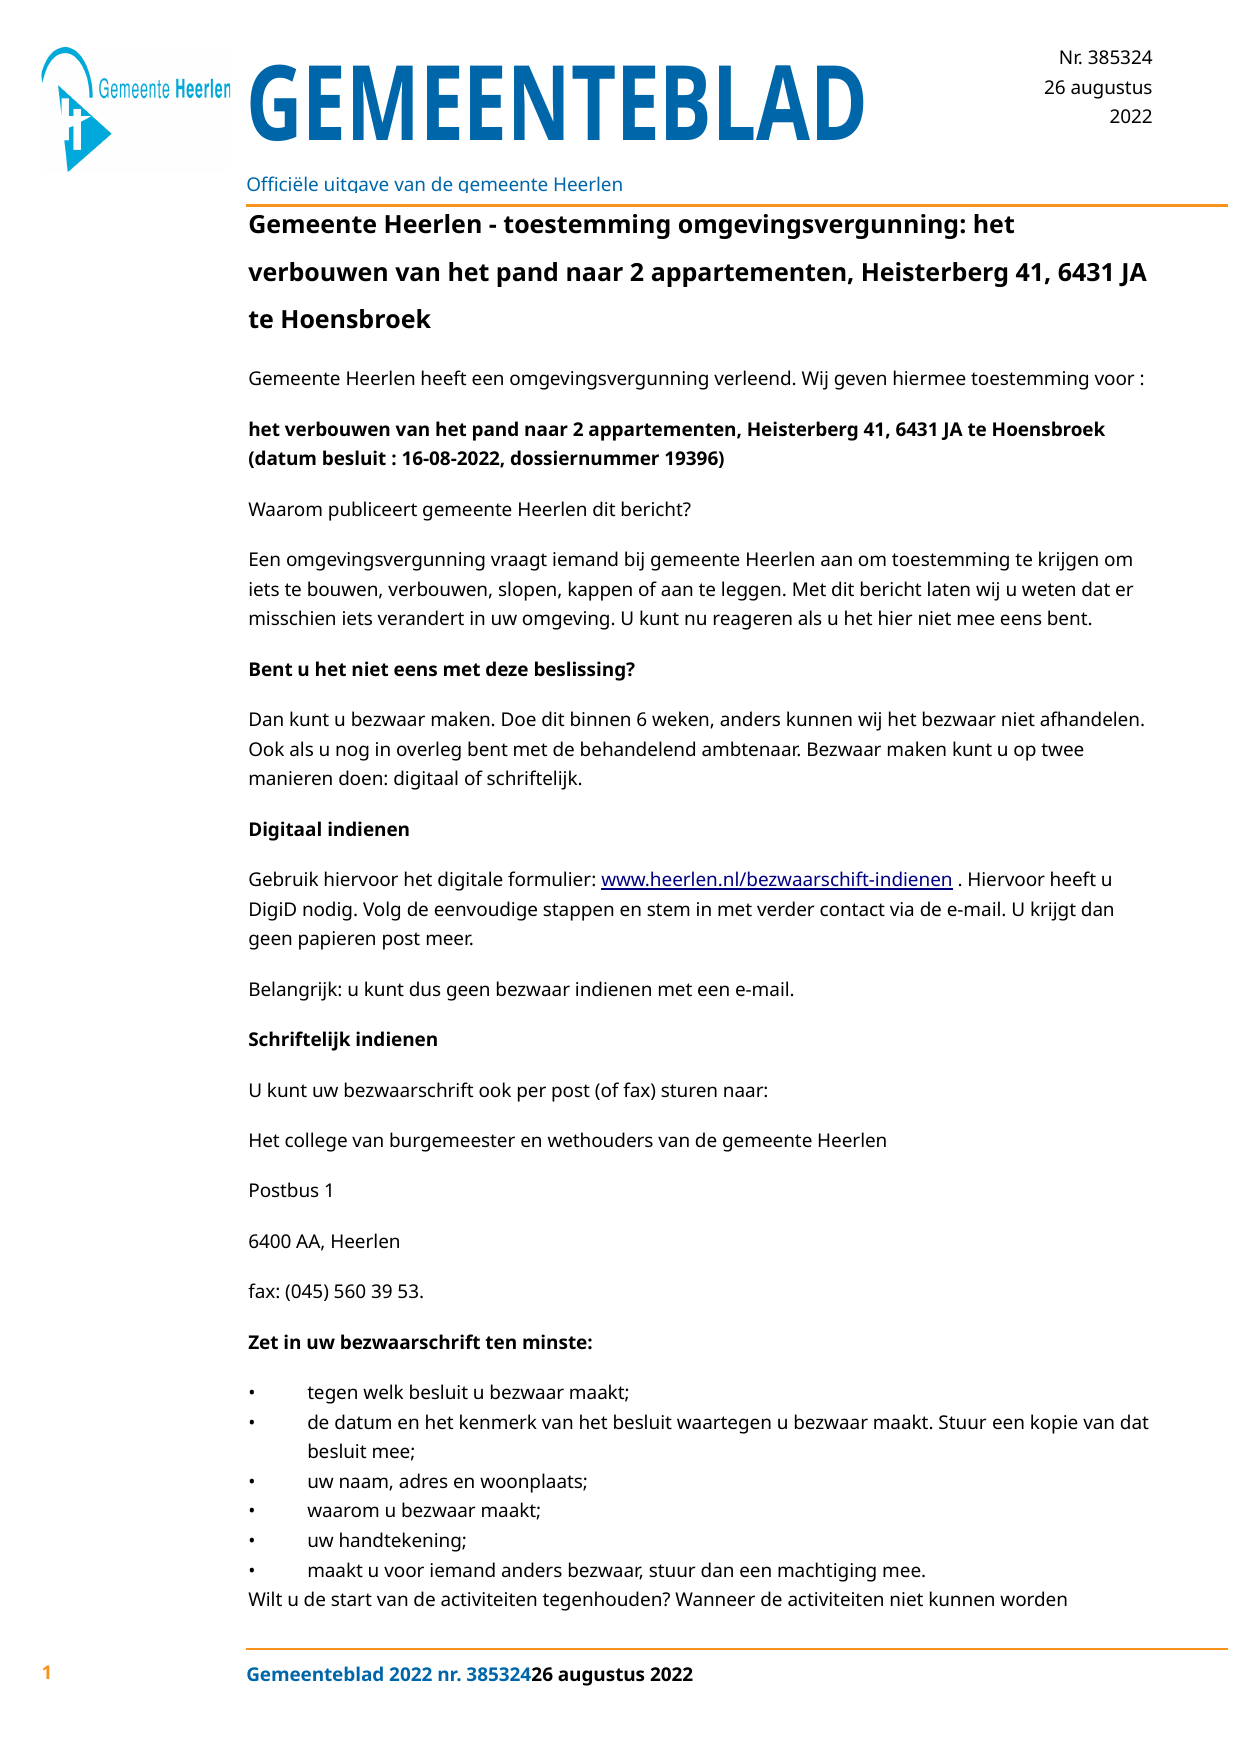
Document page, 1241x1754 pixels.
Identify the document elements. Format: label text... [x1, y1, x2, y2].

text Belangrijk: u kunt dus geen bezwaar indienen met een e-mail. [248, 976, 1152, 1002]
text Zet in uw bezwaarschrift ten minste: [248, 1329, 1152, 1354]
text Gemeente Heerlen - toestemming omgevingsvergunning: het verbouwen van het pand naar 2 appartementen, Heisterberg 41, 6431 JA te Hoensbroek [248, 207, 1152, 336]
list maakt u voor iemand anders bezwaar, stuur dan een machtiging mee. [248, 1557, 1152, 1582]
text U kunt uw bezwaarschrift ook per post (of fax) sturen naar: [248, 1077, 1152, 1102]
text Bent u het niet eens met deze beslissing? [248, 656, 1152, 682]
list waarom u bezwaar maakt; [248, 1498, 1152, 1523]
list uw handtekening; [248, 1527, 1152, 1553]
text Waarom publiceert gemeente Heerlen dit bericht? [248, 496, 1152, 522]
text Gebruik hiervoor het digitale formulier: www.heerlen.nl/bezwaarschift-indienen . Hiervoor heeft u DigiD nodig. Volg de eenvoudige stappen en stem in met verder contact via de e-mail. U krijgt dan geen papieren post meer. [248, 866, 1152, 951]
text Postbus 1 [248, 1178, 1152, 1203]
text Een omgevingsvergunning vraagt iemand bij gemeente Heerlen aan om toestemming te krijgen om iets te bouwen, verbouwen, slopen, kappen of aan te leggen. Met dit bericht laten wij u weten dat er misschien iets verandert in uw omgeving. U kunt nu reageren als u het hier niet mee eens bent. [248, 546, 1152, 631]
text Het college van burgemeester en wethouders van de gemeente Heerlen [248, 1127, 1152, 1153]
text Dan kunt u bezwaar maken. Doe dit binnen 6 weken, anders kunnen wij het bezwaar niet afhandelen. Ook als u nog in overleg bent met de behandelend ambtenaar. Bezwaar maken kunt u op twee manieren doen: digitaal of schriftelijk. [248, 706, 1152, 791]
list tegen welk besluit u bezwaar maakt; [248, 1379, 1152, 1405]
list de datum en het kenmerk van het besluit waartegen u bezwaar maakt. Stuur een kopie van dat besluit mee; [248, 1409, 1152, 1464]
picture [41, 47, 231, 172]
picture [41, 47, 59, 70]
text Gemeente Heerlen heeft een omgevingsvergunning verleend. Wij geven hiermee toestemming voor : [248, 366, 1152, 391]
list uw naam, adres en woonplaats; [248, 1468, 1152, 1494]
text 6400 AA, Heerlen [248, 1228, 1152, 1254]
text Schriftelijk indienen [248, 1026, 1152, 1052]
text fax: (045) 560 39 53. [248, 1278, 1152, 1304]
text Wilt u de start van de activiteiten tegenhouden? Wanneer de activiteiten niet kunnen worden [248, 1586, 1152, 1612]
text het verbouwen van het pand naar 2 appartementen, Heisterberg 41, 6431 JA te Hoensbroek (datum besluit : 16-08-2022, dossiernummer 19396) [248, 416, 1152, 471]
text Digitaal indienen [248, 816, 1152, 842]
